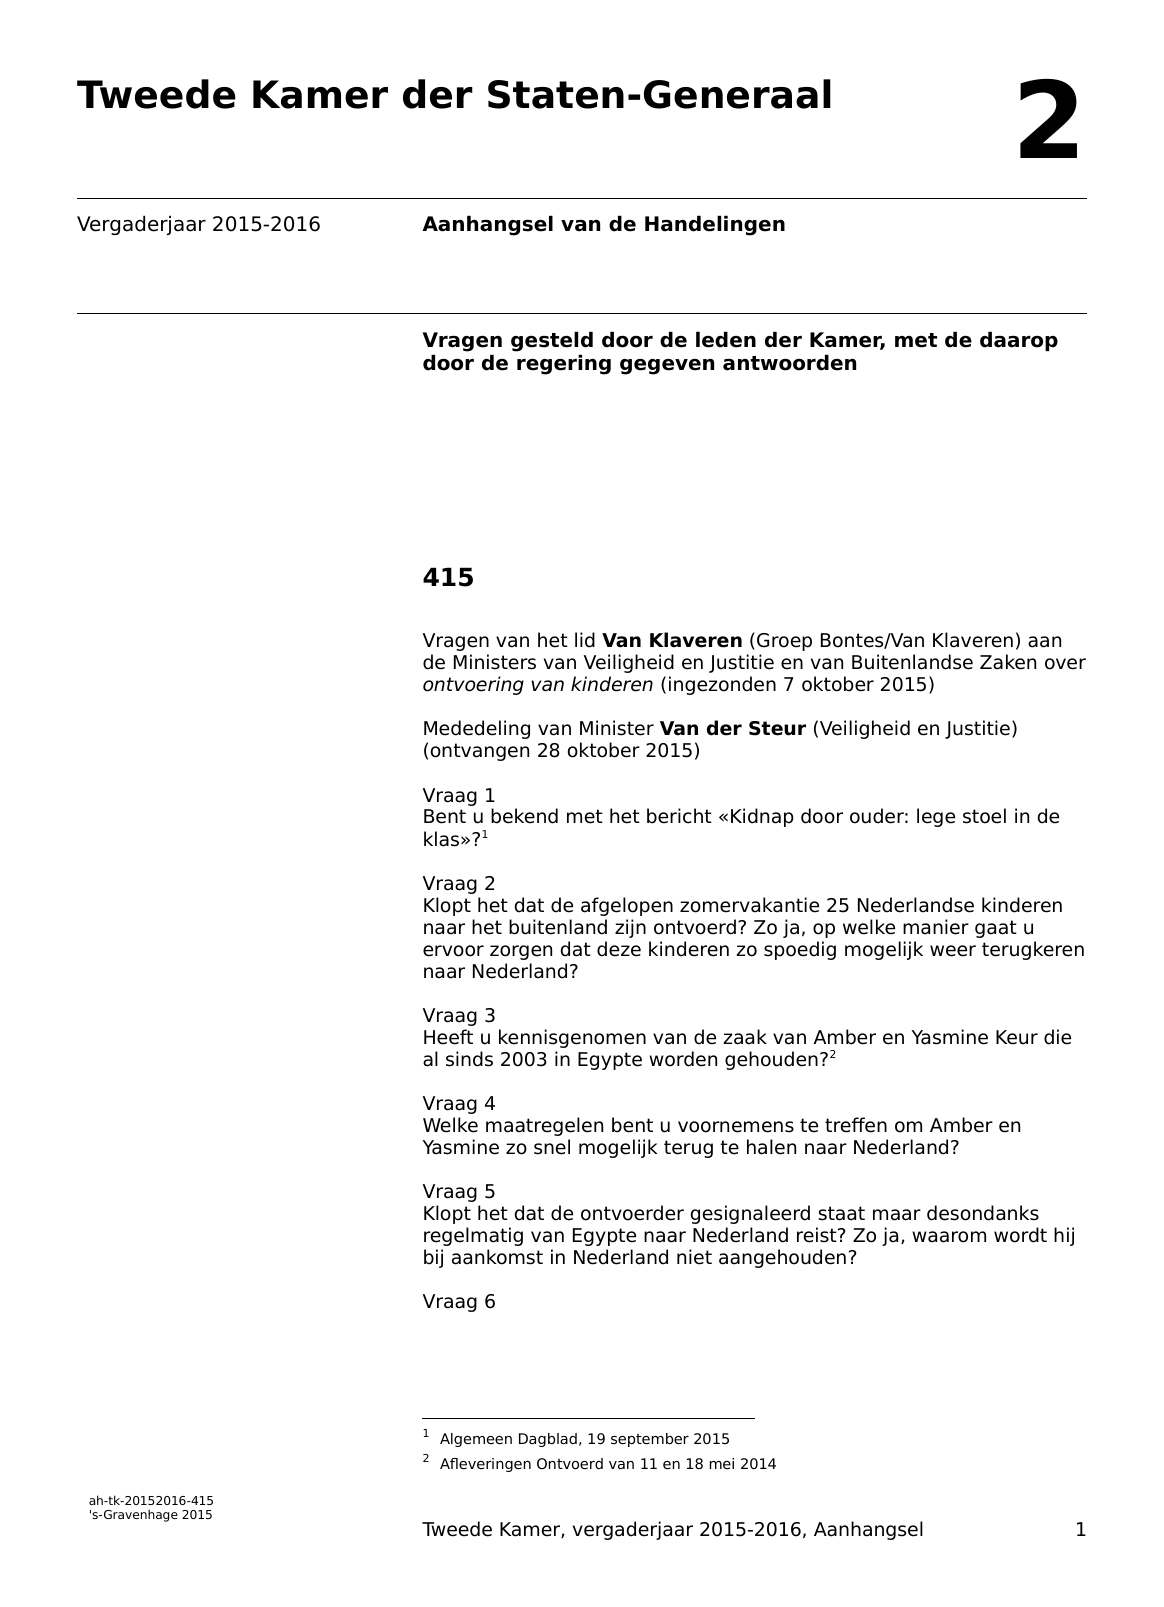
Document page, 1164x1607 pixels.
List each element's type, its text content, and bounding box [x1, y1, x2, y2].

text Heeft u kennisgenomen van de zaak van Amber en Yasmine Keur die al sinds 2003 in Egypte worden gehouden? [422, 1027, 1087, 1071]
text Bent u bekend met het bericht «Kidnap door ouder: lege stoel in de klas»? [422, 806, 1087, 850]
text Klopt het dat de afgelopen zomervakantie 25 Nederlandse kinderen naar het buitenland zijn ontvoerd? Zo ja, op welke manier gaat u ervoor zorgen dat deze kinderen zo spoedig mogelijk weer terugkeren naar Nederland? [422, 894, 1087, 982]
text Vraag 6 [422, 1291, 1087, 1313]
text Vraag 1 [422, 784, 1087, 806]
text Afleveringen Ontvoerd van 11 en 18 mei 2014 [422, 1452, 1087, 1474]
text Mededeling van Minister Van der Steur (Veiligheid en Justitie) (ontvangen 28 oktober 2015) [422, 718, 1087, 762]
text 's-Gravenhage 2015 [88, 1508, 323, 1522]
table_cell Vergaderjaar 2015-2016 [77, 199, 422, 313]
text Vraag 4 [422, 1093, 1087, 1115]
text Vraag 5 [422, 1181, 1087, 1203]
text Vragen van het lid Van Klaveren (Groep Bontes/Van Klaveren) aan de Ministers van Veiligheid en Justitie en van Buitenlandse Zaken over ontvoering van kinderen (ingezonden 7 oktober 2015) [422, 630, 1087, 696]
table_cell Aanhangsel van de Handelingen [422, 199, 1087, 313]
text Vraag 3 [422, 1005, 1087, 1027]
text Welke maatregelen bent u voornemens te treffen om Amber en Yasmine zo snel mogelijk terug te halen naar Nederland? [422, 1115, 1087, 1159]
table_cell Vragen gesteld door de leden der Kamer, met de daarop door de regering gegeven antwoorden [422, 314, 1087, 375]
text Klopt het dat de ontvoerder gesignaleerd staat maar desondanks regelmatig van Egypte naar Nederland reist? Zo ja, waarom wordt hij bij aankomst in Nederland niet aangehouden? [422, 1203, 1087, 1269]
text Algemeen Dagblad, 19 september 2015 [422, 1427, 1087, 1449]
text ah-tk-20152016-415 [88, 1494, 323, 1508]
table_cell [77, 314, 422, 375]
text Vraag 2 [422, 873, 1087, 894]
text 415 [422, 563, 1087, 592]
table_header 2 [886, 59, 1087, 198]
table_header Tweede Kamer der Staten-Generaal [77, 59, 886, 198]
